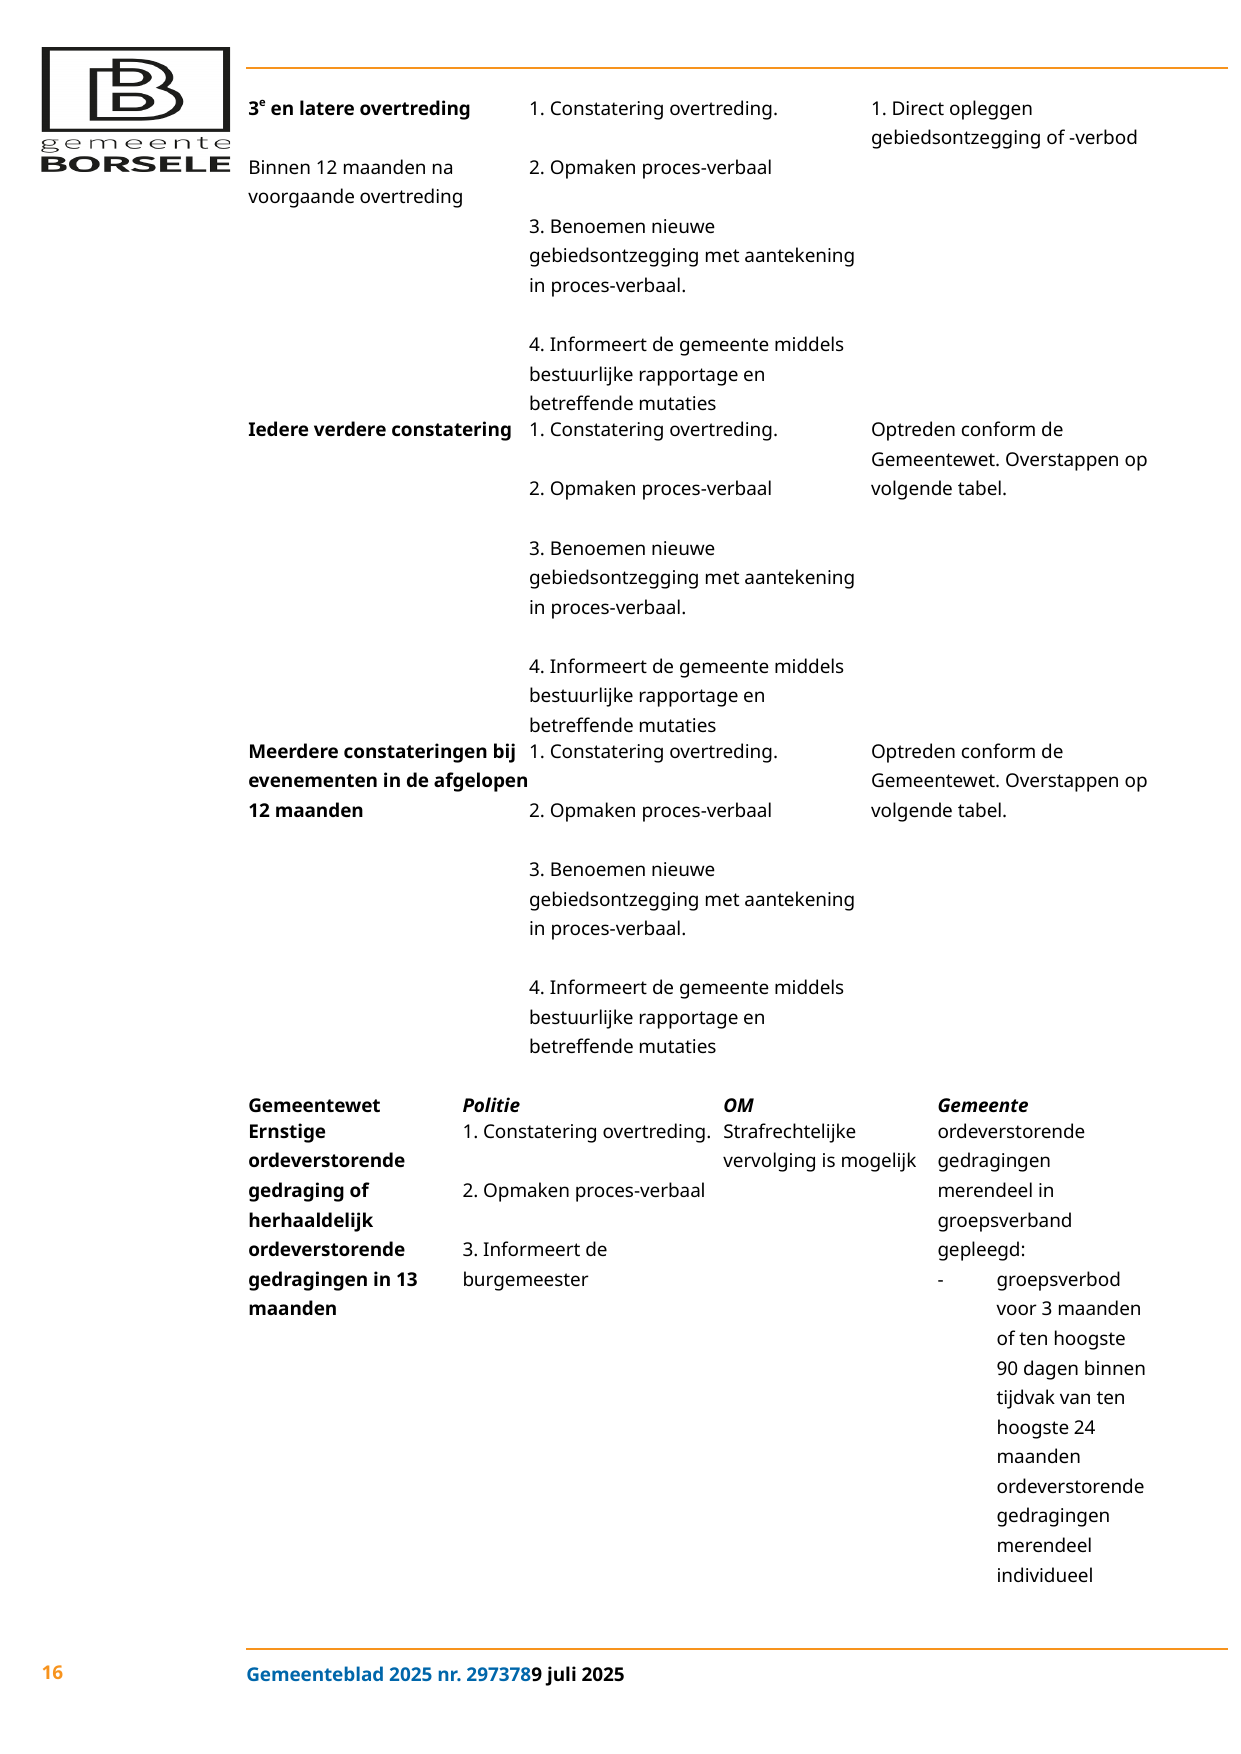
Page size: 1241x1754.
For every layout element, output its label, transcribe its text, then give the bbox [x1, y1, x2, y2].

table_cell 1. Constatering overtreding. 2. Opmaken proces-verbaal 3. Benoemen nieuwe gebiedsontzegging met aantekening in proces-verbaal. 4. Informeert de gemeente middels bestuurlijke rapportage en betreffende mutaties [529, 95, 871, 416]
table_header Gemeente [937, 1093, 1152, 1118]
table_cell 1. Constatering overtreding. 2. Opmaken proces-verbaal 3. Benoemen nieuwe gebiedsontzegging met aantekening in proces-verbaal. 4. Informeert de gemeente middels bestuurlijke rapportage en betreffende mutaties [529, 738, 871, 1059]
table_cell Strafrechtelijke vervolging is mogelijk [723, 1118, 937, 1588]
table_cell ordeverstorende gedragingen merendeel in groepsverband gepleegd: groepsverbod voor 3 maanden of ten hoogste 90 dagen binnen tijdvak van ten hoogste 24 maanden ordeverstorende gedragingen merendeel individueel [937, 1118, 1152, 1588]
table_header Gemeentewet [248, 1093, 462, 1118]
table_header OM [723, 1093, 937, 1118]
table_header Politie [462, 1093, 723, 1118]
table_cell 1. Direct opleggen gebiedsontzegging of -verbod [871, 95, 1152, 416]
table_cell 1. Constatering overtreding. 2. Opmaken proces-verbaal 3. Benoemen nieuwe gebiedsontzegging met aantekening in proces-verbaal. 4. Informeert de gemeente middels bestuurlijke rapportage en betreffende mutaties [529, 416, 871, 738]
table_cell Meerdere constateringen bij evenementen in de afgelopen 12 maanden [248, 738, 529, 1059]
table_cell Iedere verdere constatering [248, 416, 529, 738]
table_cell Optreden conform de Gemeentewet. Overstappen op volgende tabel. [871, 738, 1152, 1059]
table_cell 3e en latere overtreding Binnen 12 maanden na voorgaande overtreding [248, 95, 529, 416]
table_cell 1. Constatering overtreding. 2. Opmaken proces-verbaal 3. Informeert de burgemeester [462, 1118, 723, 1588]
table_cell Optreden conform de Gemeentewet. Overstappen op volgende tabel. [871, 416, 1152, 738]
table_cell Ernstige ordeverstorende gedraging of herhaaldelijk ordeverstorende gedragingen in 13 maanden [248, 1118, 462, 1588]
picture [41, 47, 231, 172]
